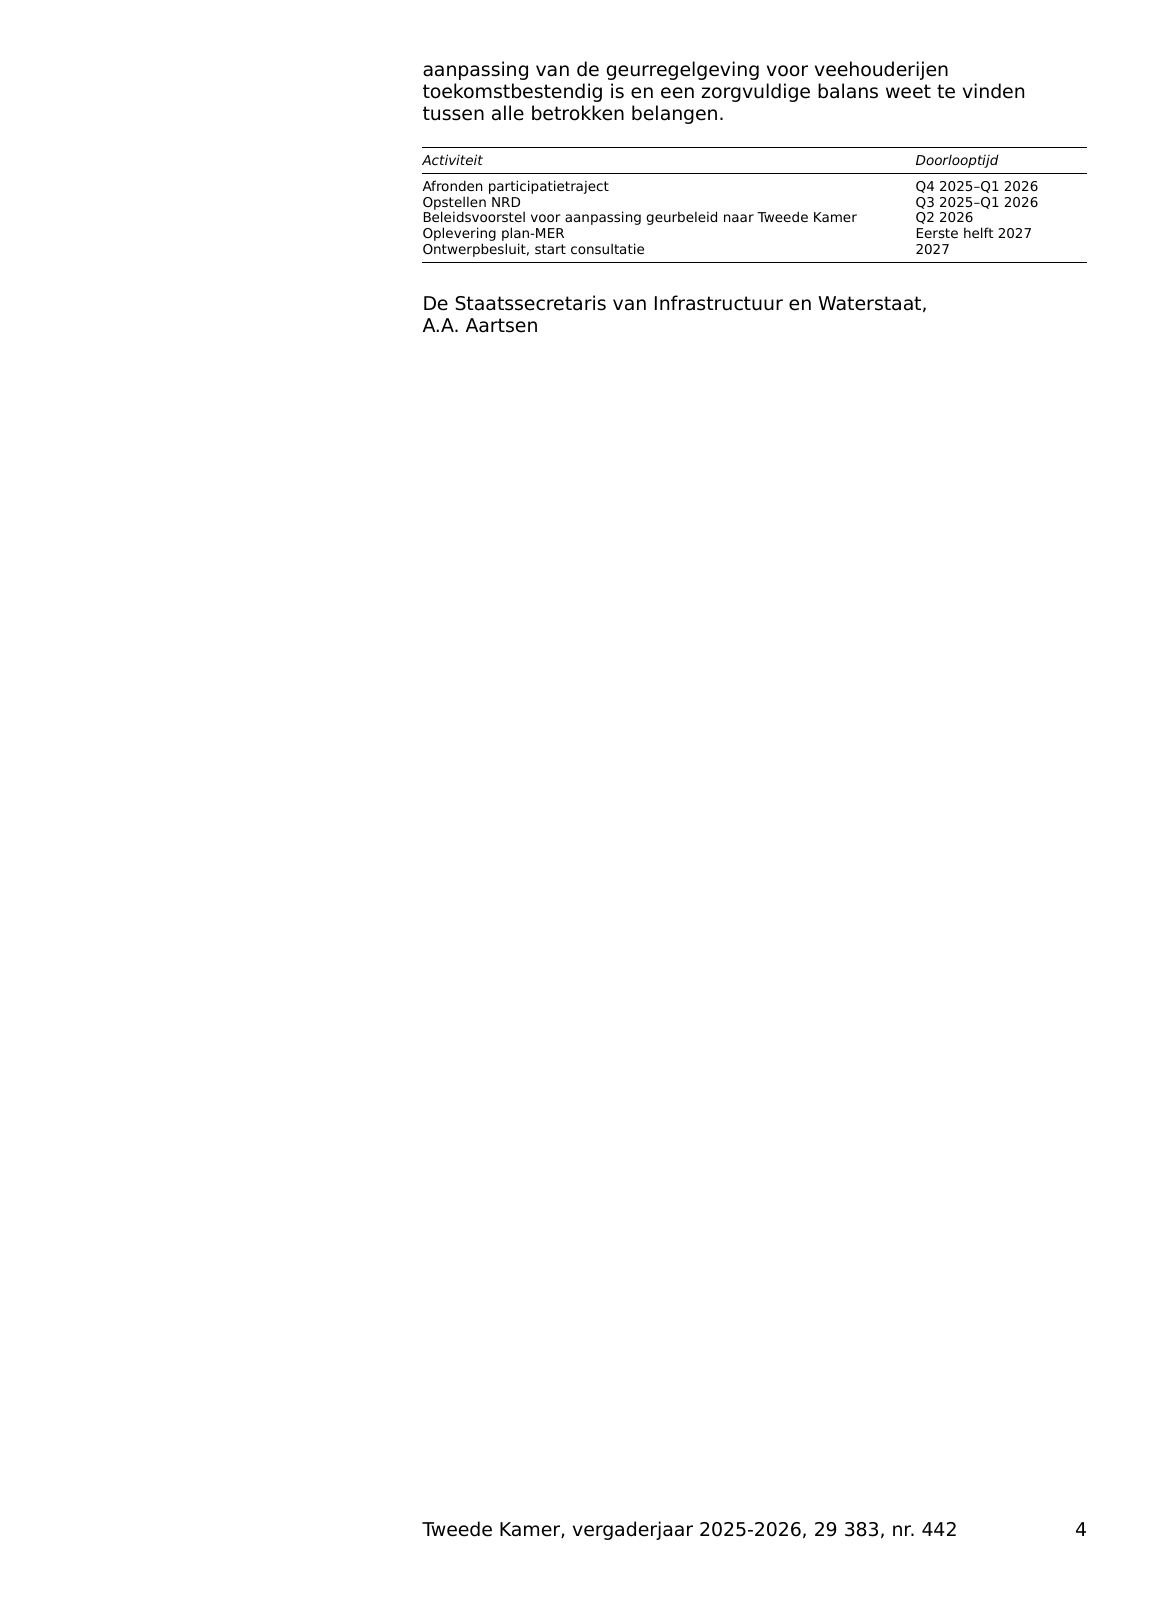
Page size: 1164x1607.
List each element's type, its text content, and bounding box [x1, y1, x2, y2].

table_cell 2027 [910, 242, 1087, 262]
table_cell Q2 2026 [910, 210, 1087, 226]
text aanpassing van de geurregelgeving voor veehouderijen toekomstbestendig is en een zorgvuldige balans weet te vinden tussen alle betrokken belangen. [422, 59, 1087, 125]
table_header Doorlooptijd [910, 148, 1087, 173]
table_cell Q3 2025–Q1 2026 [910, 195, 1087, 210]
table_cell Beleidsvoorstel voor aanpassing geurbeleid naar Tweede Kamer [422, 210, 909, 226]
table_header Activiteit [422, 148, 909, 173]
table_cell Oplevering plan-MER [422, 226, 909, 242]
table_cell Ontwerpbesluit, start consultatie [422, 242, 909, 262]
table_cell Opstellen NRD [422, 195, 909, 210]
table_cell Afronden participatietraject [422, 174, 909, 194]
text De Staatssecretaris van Infrastructuur en Waterstaat, A.A. Aartsen [422, 293, 1087, 337]
table_cell Q4 2025–Q1 2026 [910, 174, 1087, 194]
table_cell Eerste helft 2027 [910, 226, 1087, 242]
